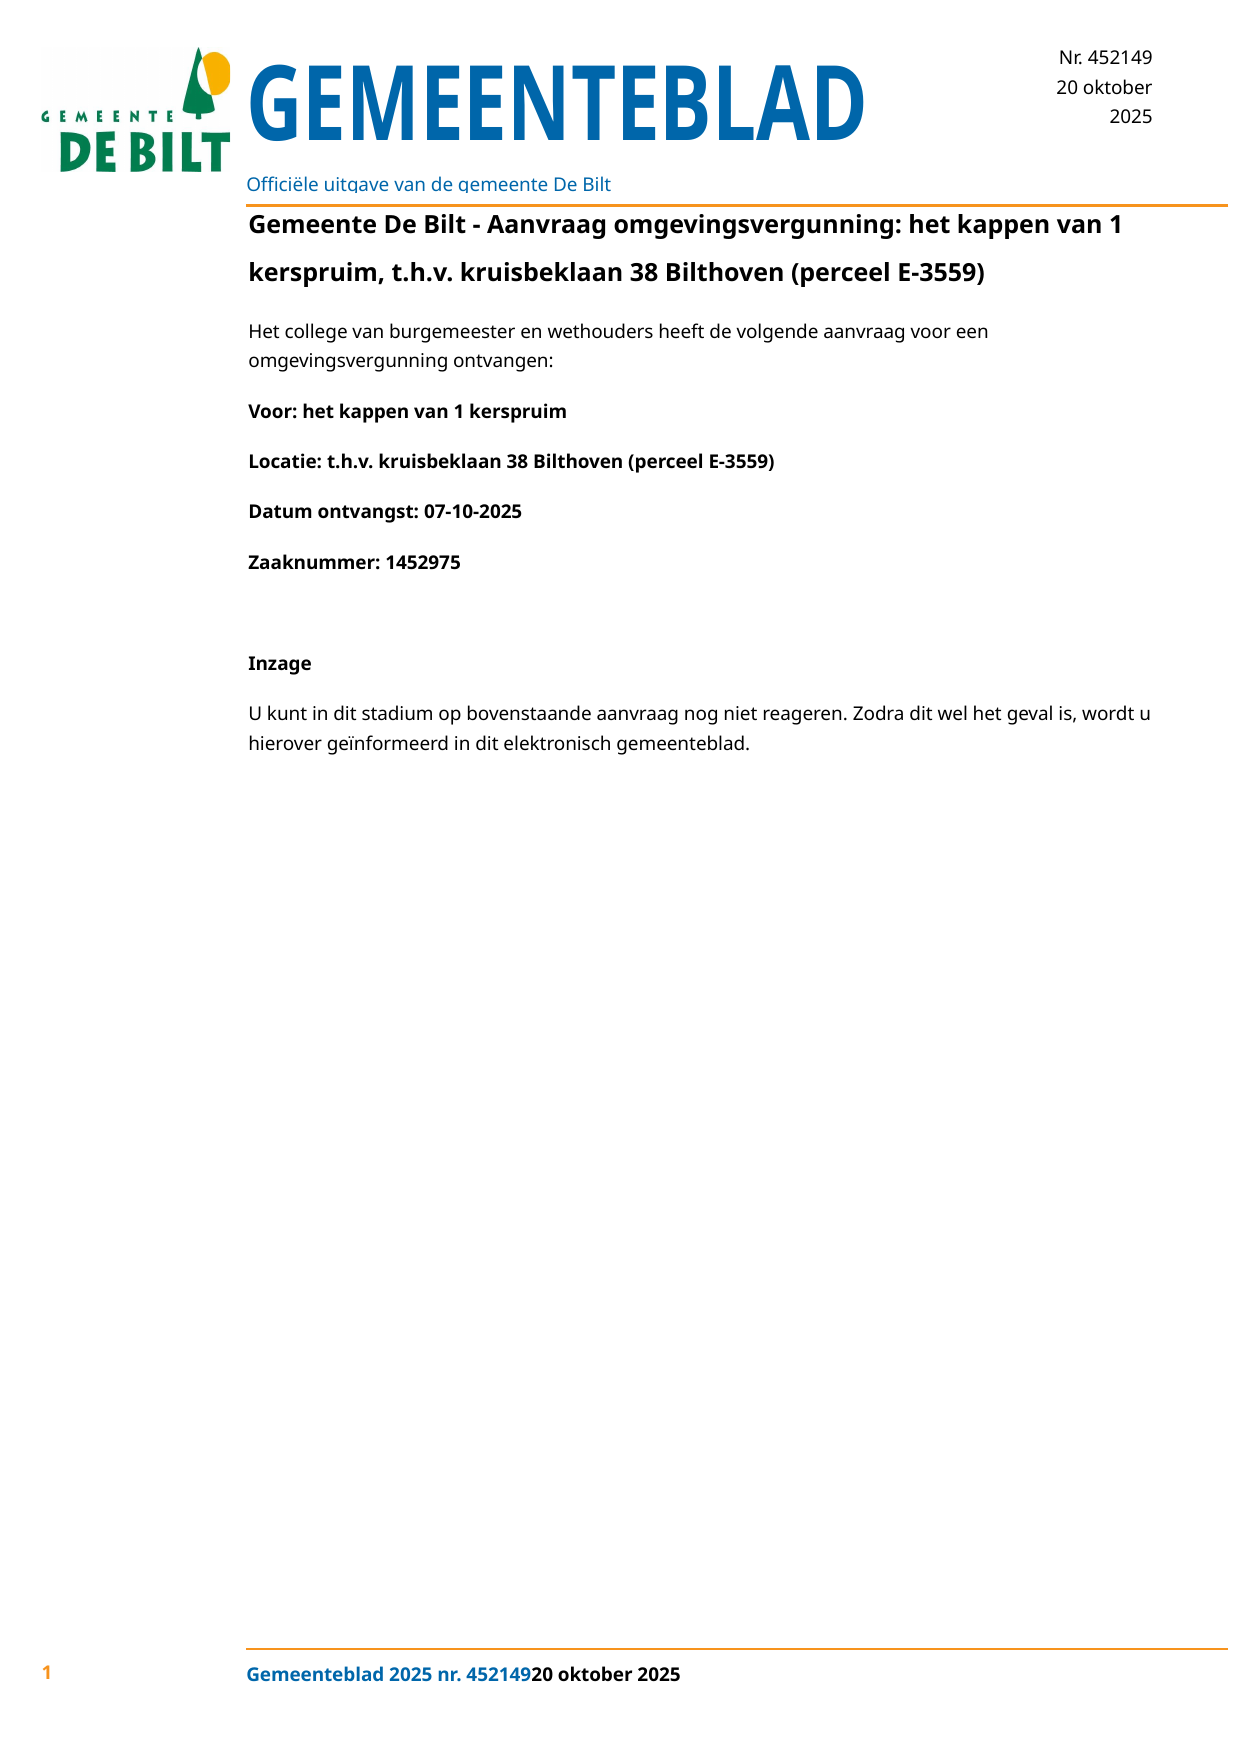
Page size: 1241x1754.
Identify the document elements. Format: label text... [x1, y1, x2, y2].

text Zaaknummer: 1452975 [248, 549, 1152, 575]
picture [41, 47, 231, 172]
text Het college van burgemeester en wethouders heeft de volgende aanvraag voor een omgevingsvergunning ontvangen: [248, 318, 1152, 373]
text Datum ontvangst: 07-10-2025 [248, 499, 1152, 524]
text Voor: het kappen van 1 kerspruim [248, 398, 1152, 424]
text Inzage [248, 650, 1152, 676]
text Gemeente De Bilt - Aanvraag omgevingsvergunning: het kappen van 1 kerspruim, t.h.v. kruisbeklaan 38 Bilthoven (perceel E-3559) [248, 207, 1152, 288]
text U kunt in dit stadium op bovenstaande aanvraag nog niet reageren. Zodra dit wel het geval is, wordt u hierover geïnformeerd in dit elektronisch gemeenteblad. [248, 700, 1152, 756]
text Locatie: t.h.v. kruisbeklaan 38 Bilthoven (perceel E-3559) [248, 448, 1152, 474]
